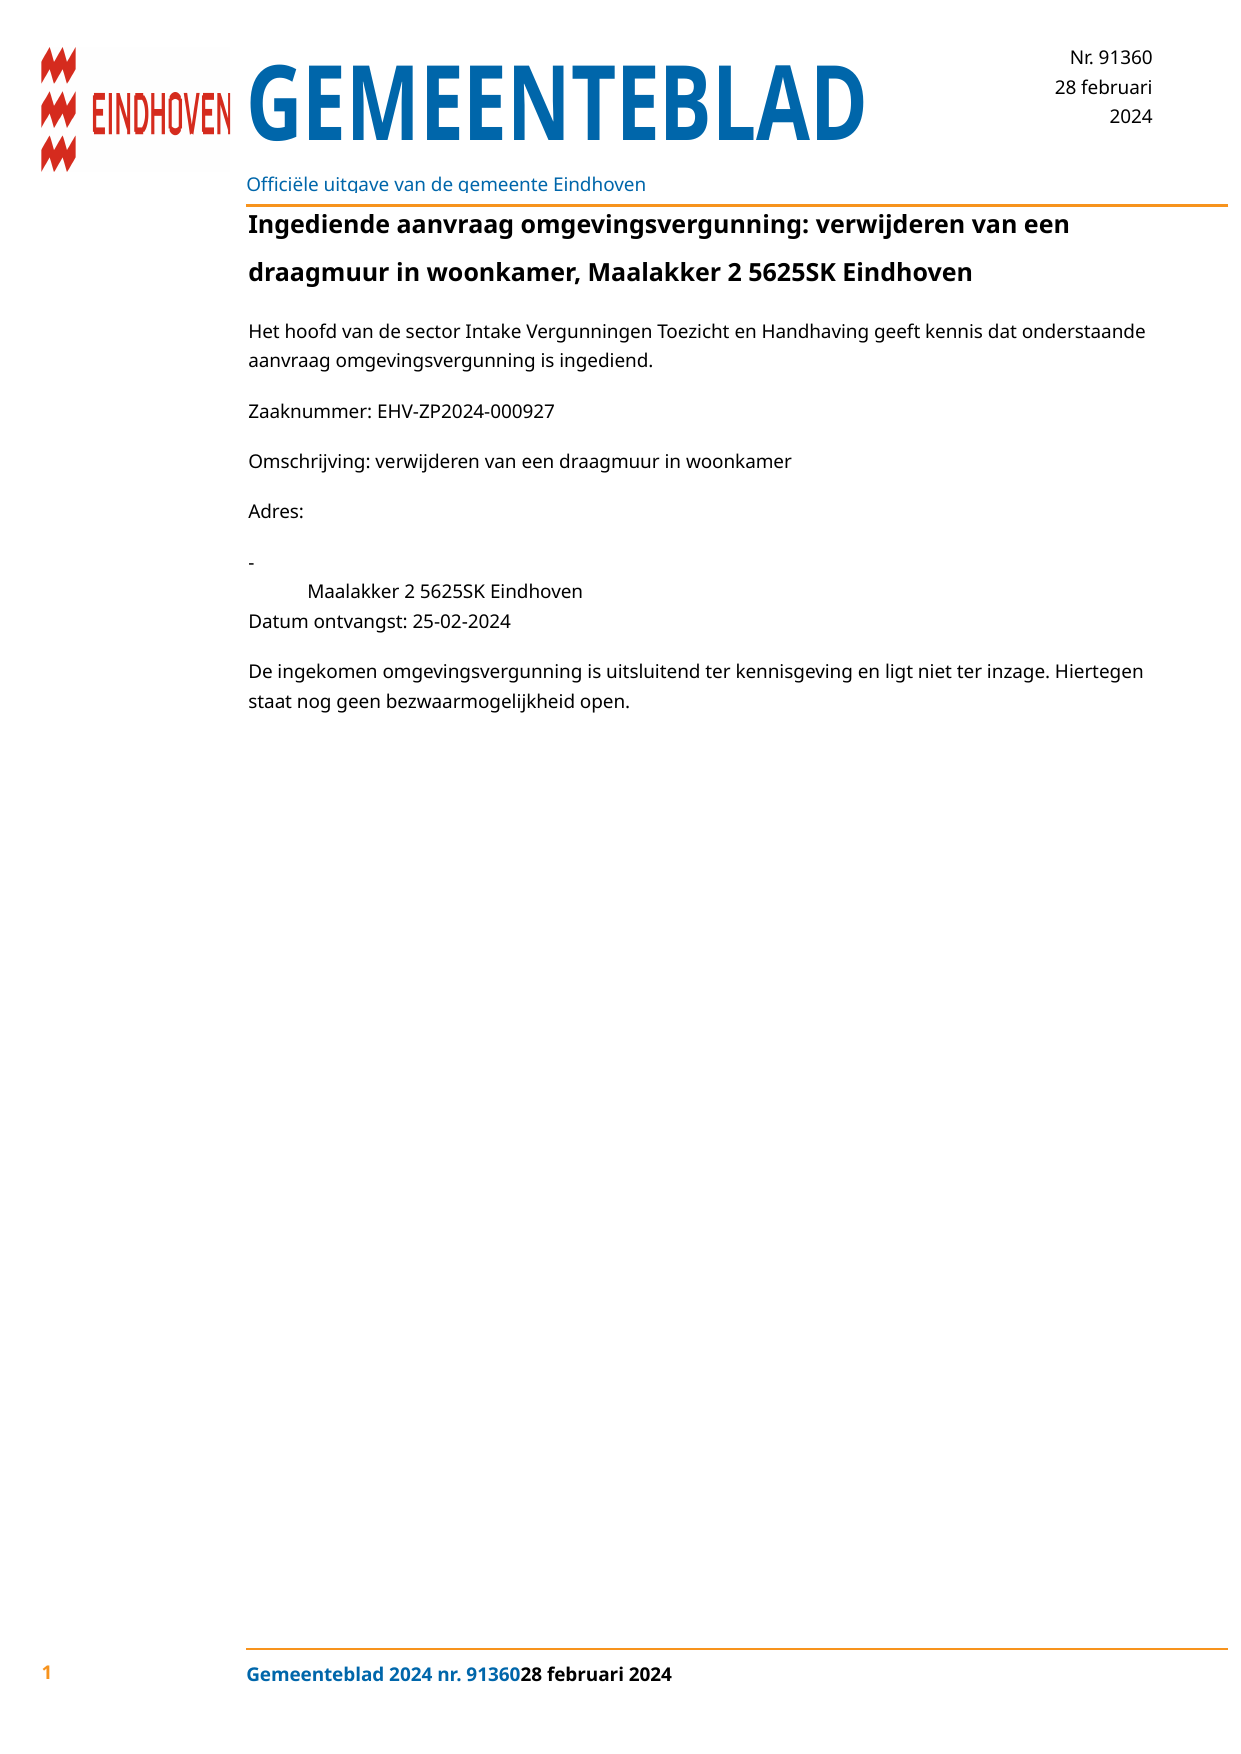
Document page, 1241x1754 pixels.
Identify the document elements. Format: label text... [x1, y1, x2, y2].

text Het hoofd van de sector Intake Vergunningen Toezicht en Handhaving geeft kennis dat onderstaande aanvraag omgevingsvergunning is ingediend. [248, 318, 1152, 373]
text De ingekomen omgevingsvergunning is uitsluitend ter kennisgeving en ligt niet ter inzage. Hiertegen staat nog geen bezwaarmogelijkheid open. [248, 659, 1152, 714]
text Ingediende aanvraag omgevingsvergunning: verwijderen van een draagmuur in woonkamer, Maalakker 2 5625SK Eindhoven [248, 207, 1152, 288]
text Omschrijving: verwijderen van een draagmuur in woonkamer [248, 448, 1152, 474]
picture [41, 47, 231, 172]
text Datum ontvangst: 25-02-2024 [248, 608, 1152, 634]
text Zaaknummer: EHV-ZP2024-000927 [248, 398, 1152, 424]
list Maalakker 2 5625SK Eindhoven [248, 579, 1152, 604]
text Adres: [248, 499, 1152, 524]
